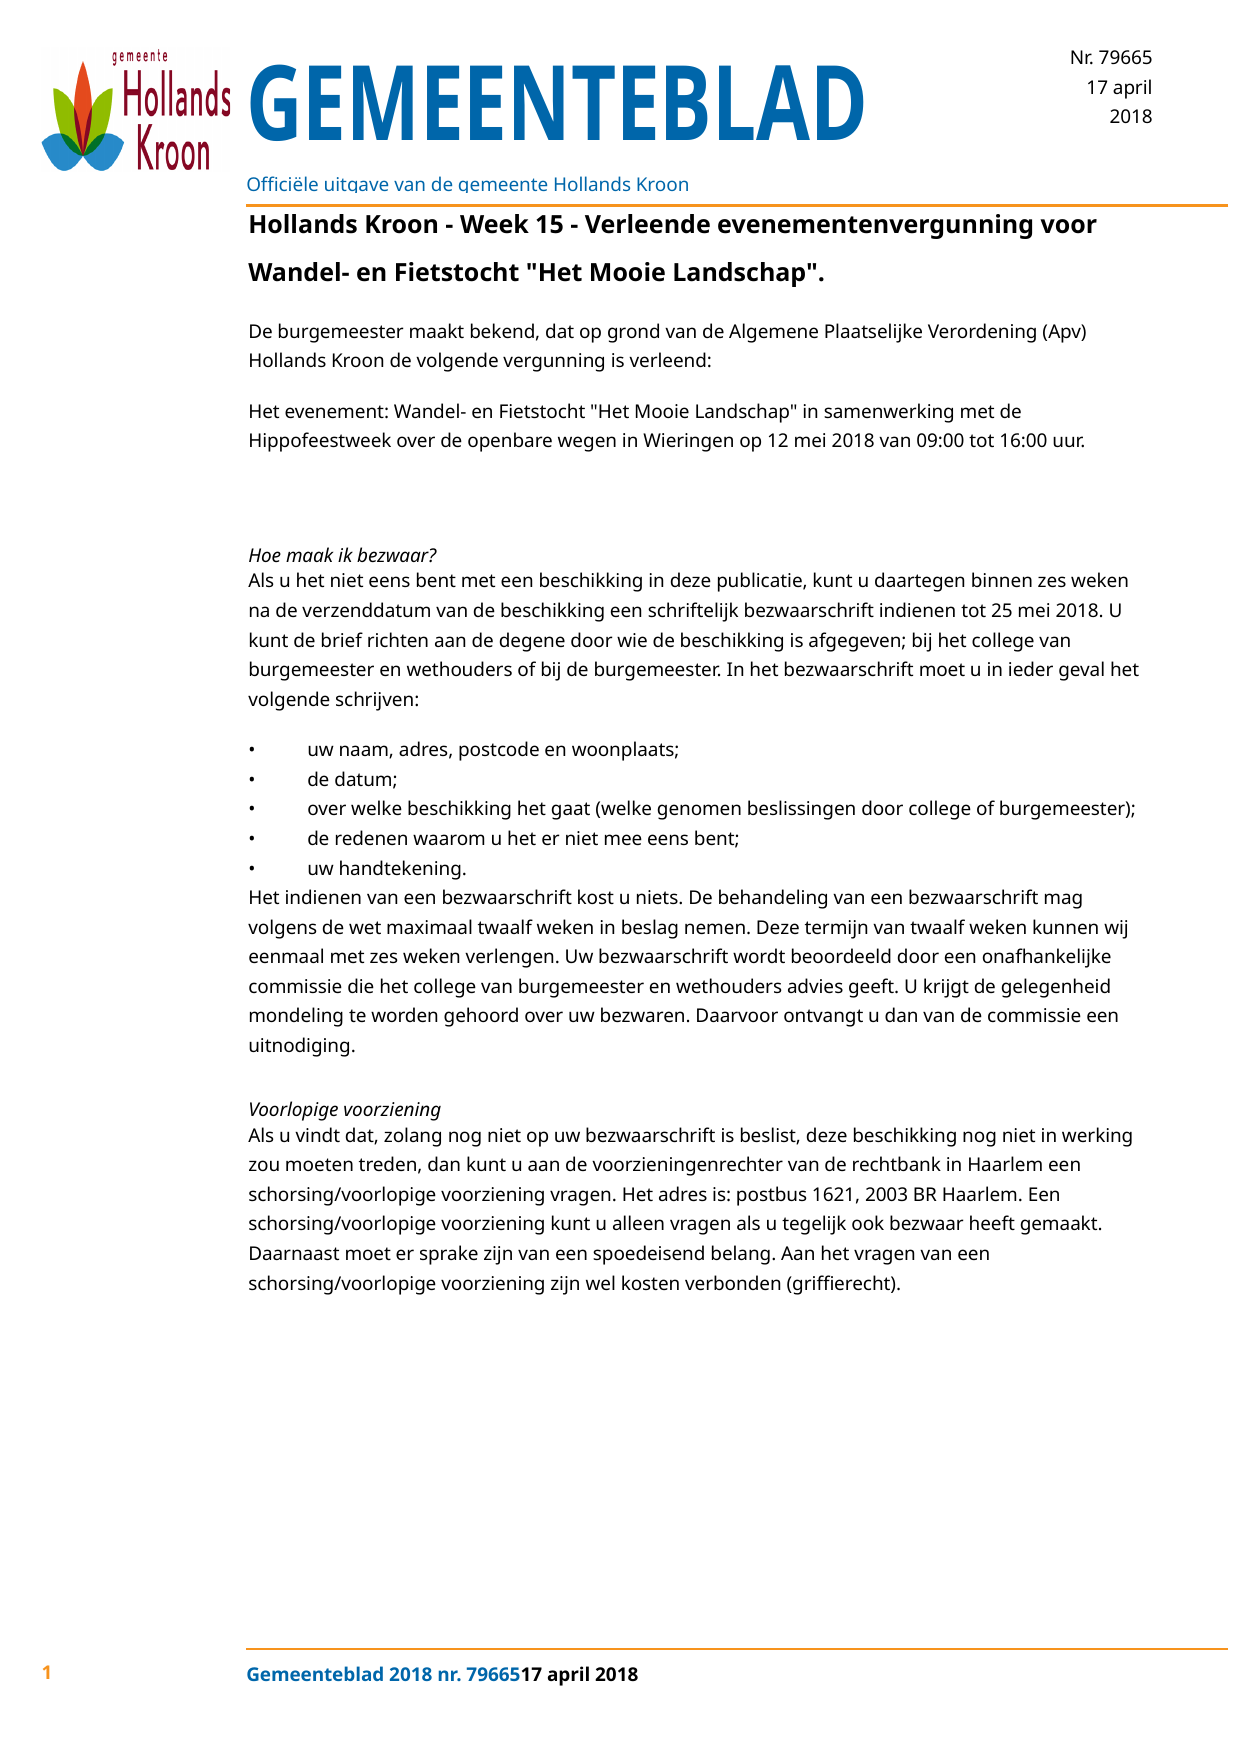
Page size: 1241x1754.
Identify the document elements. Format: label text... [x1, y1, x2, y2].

list over welke beschikking het gaat (welke genomen beslissingen door college of burgemeester); [248, 796, 1152, 821]
text De burgemeester maakt bekend, dat op grond van de Algemene Plaatselijke Verordening (Apv) Hollands Kroon de volgende vergunning is verleend: [248, 318, 1152, 373]
text Hollands Kroon - Week 15 - Verleende evenementenvergunning voor Wandel- en Fietstocht "Het Mooie Landschap". [248, 207, 1152, 288]
text Hoe maak ik bezwaar? [248, 542, 1152, 568]
list de redenen waarom u het er niet mee eens bent; [248, 825, 1152, 851]
text Het indienen van een bezwaarschrift kost u niets. De behandeling van een bezwaarschrift mag volgens de wet maximaal twaalf weken in beslag nemen. Deze termijn van twaalf weken kunnen wij eenmaal met zes weken verlengen. Uw bezwaarschrift wordt beoordeeld door een onafhankelijke commissie die het college van burgemeester en wethouders advies geeft. U krijgt de gelegenheid mondeling te worden gehoord over uw bezwaren. Daarvoor ontvangt u dan van de commissie een uitnodiging. [248, 884, 1152, 1058]
list de datum; [248, 766, 1152, 792]
list uw handtekening. [248, 855, 1152, 880]
picture [41, 47, 231, 172]
text Het evenement: Wandel- en Fietstocht "Het Mooie Landschap" in samenwerking met de Hippofeestweek over de openbare wegen in Wieringen op 12 mei 2018 van 09:00 tot 16:00 uur. [248, 398, 1152, 453]
text Als u het niet eens bent met een beschikking in deze publicatie, kunt u daartegen binnen zes weken na de verzenddatum van de beschikking een schriftelijk bezwaarschrift indienen tot 25 mei 2018. U kunt de brief richten aan de degene door wie de beschikking is afgegeven; bij het college van burgemeester en wethouders of bij de burgemeester. In het bezwaarschrift moet u in ieder geval het volgende schrijven: [248, 568, 1152, 712]
list uw naam, adres, postcode en woonplaats; [248, 736, 1152, 762]
text Voorlopige voorziening [248, 1096, 1152, 1122]
text Als u vindt dat, zolang nog niet op uw bezwaarschrift is beslist, deze beschikking nog niet in werking zou moeten treden, dan kunt u aan de voorzieningenrechter van de rechtbank in Haarlem een schorsing/voorlopige voorziening vragen. Het adres is: postbus 1621, 2003 BR Haarlem. Een schorsing/voorlopige voorziening kunt u alleen vragen als u tegelijk ook bezwaar heeft gemaakt. Daarnaast moet er sprake zijn van een spoedeisend belang. Aan het vragen van een schorsing/voorlopige voorziening zijn wel kosten verbonden (griffierecht). [248, 1122, 1152, 1296]
